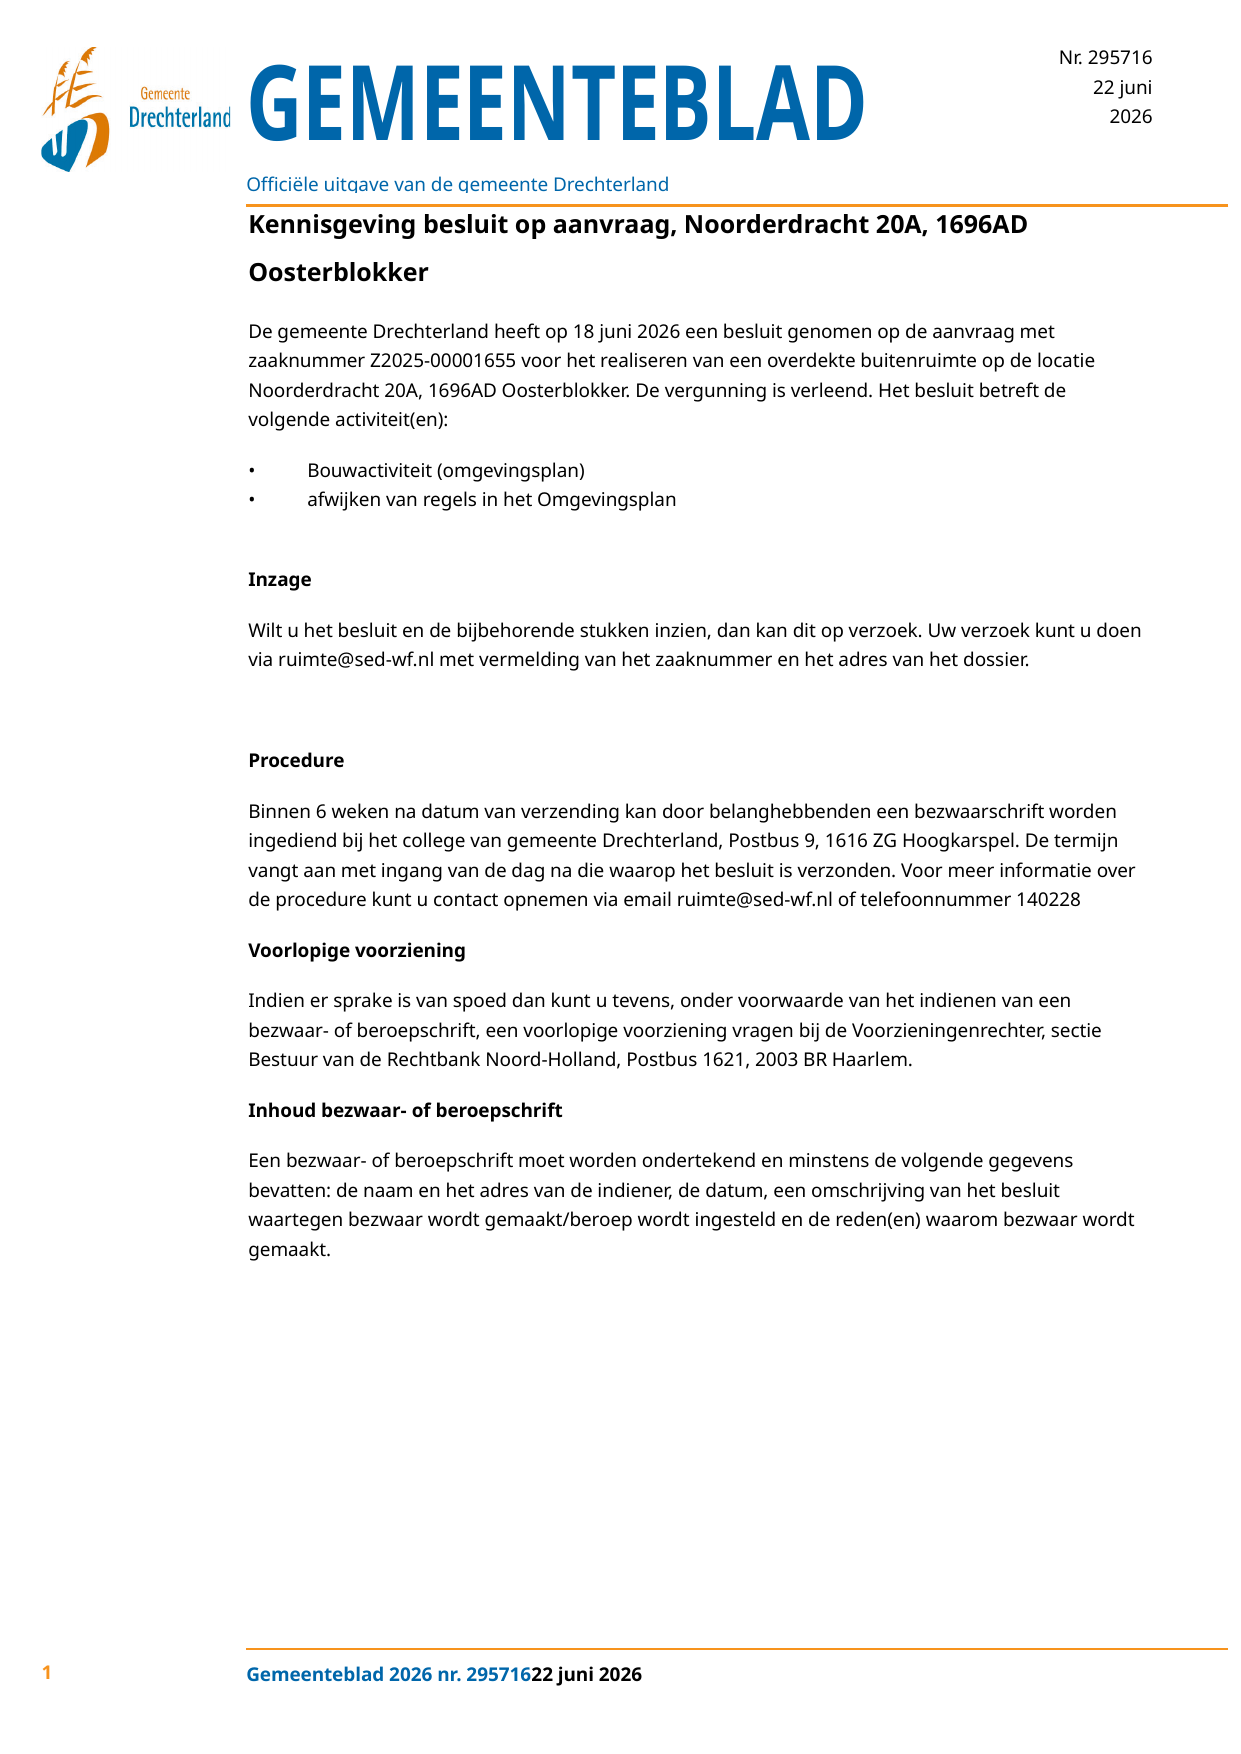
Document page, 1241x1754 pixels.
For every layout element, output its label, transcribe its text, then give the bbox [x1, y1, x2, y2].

text Wilt u het besluit en de bijbehorende stukken inzien, dan kan dit op verzoek. Uw verzoek kunt u doen via ruimte@sed-wf.nl met vermelding van het zaaknummer en het adres van het dossier. [248, 617, 1152, 672]
picture [41, 158, 64, 172]
list Bouwactiviteit (omgevingsplan) [248, 457, 1152, 483]
text Voorlopige voorziening [248, 937, 1152, 963]
text Inzage [248, 567, 1152, 592]
text Kennisgeving besluit op aanvraag, Noorderdracht 20A, 1696AD Oosterblokker [248, 207, 1152, 288]
list afwijken van regels in het Omgevingsplan [248, 487, 1152, 512]
text Een bezwaar- of beroepschrift moet worden ondertekend en minstens de volgende gegevens bevatten: de naam en het adres van de indiener, de datum, een omschrijving van het besluit waartegen bezwaar wordt gemaakt/beroep wordt ingesteld en de reden(en) waarom bezwaar wordt gemaakt. [248, 1147, 1152, 1262]
text Inhoud bezwaar- of beroepschrift [248, 1097, 1152, 1123]
text Procedure [248, 747, 1152, 773]
text Binnen 6 weken na datum van verzending kan door belanghebbenden een bezwaarschrift worden ingediend bij het college van gemeente Drechterland, Postbus 9, 1616 ZG Hoogkarspel. De termijn vangt aan met ingang van de dag na die waarop het besluit is verzonden. Voor meer informatie over de procedure kunt u contact opnemen via email ruimte@sed-wf.nl of telefoonnummer 140228 [248, 798, 1152, 912]
text Indien er sprake is van spoed dan kunt u tevens, onder voorwaarde van het indienen van een bezwaar- of beroepschrift, een voorlopige voorziening vragen bij de Voorzieningenrechter, sectie Bestuur van de Rechtbank Noord-Holland, Postbus 1621, 2003 BR Haarlem. [248, 987, 1152, 1072]
picture [41, 47, 231, 172]
picture [226, 115, 231, 124]
text De gemeente Drechterland heeft op 18 juni 2026 een besluit genomen op de aanvraag met zaaknummer Z2025-00001655 voor het realiseren van een overdekte buitenruimte op de locatie Noorderdracht 20A, 1696AD Oosterblokker. De vergunning is verleend. Het besluit betreft de volgende activiteit(en): [248, 318, 1152, 432]
